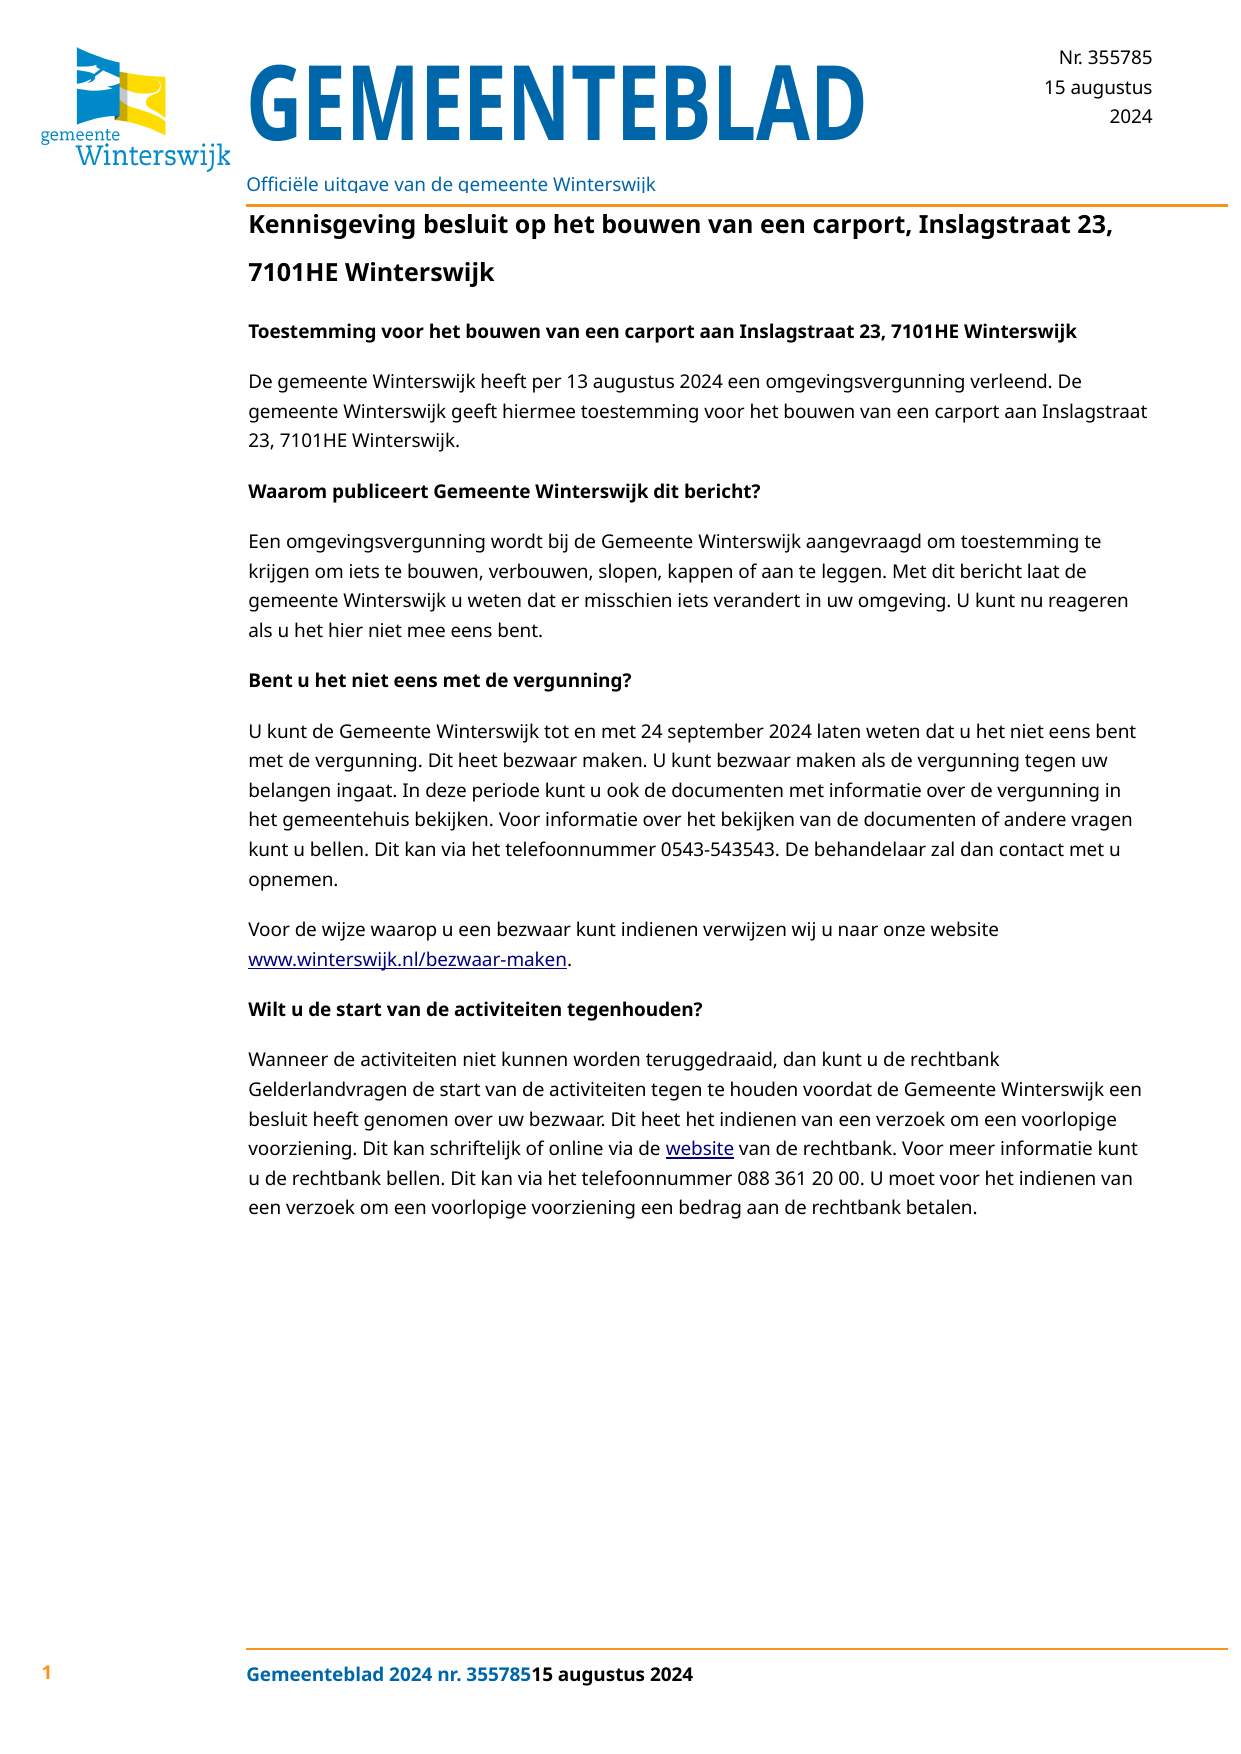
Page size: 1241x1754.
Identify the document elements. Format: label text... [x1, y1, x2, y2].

picture [225, 153, 231, 162]
text U kunt de Gemeente Winterswijk tot en met 24 september 2024 laten weten dat u het niet eens bent met de vergunning. Dit heet bezwaar maken. U kunt bezwaar maken als de vergunning tegen uw belangen ingaat. In deze periode kunt u ook de documenten met informatie over de vergunning in het gemeentehuis bekijken. Voor informatie over het bekijken van de documenten of andere vragen kunt u bellen. Dit kan via het telefoonnummer 0543-543543. De behandelaar zal dan contact met u opnemen. [248, 718, 1152, 892]
text Een omgevingsvergunning wordt bij de Gemeente Winterswijk aangevraagd om toestemming te krijgen om iets te bouwen, verbouwen, slopen, kappen of aan te leggen. Met dit bericht laat de gemeente Winterswijk u weten dat er misschien iets verandert in uw omgeving. U kunt nu reageren als u het hier niet mee eens bent. [248, 528, 1152, 643]
text Waarom publiceert Gemeente Winterswijk dit bericht? [248, 478, 1152, 504]
text Toestemming voor het bouwen van een carport aan Inslagstraat 23, 7101HE Winterswijk [248, 318, 1152, 344]
text Voor de wijze waarop u een bezwaar kunt indienen verwijzen wij u naar onze website www.winterswijk.nl/bezwaar-maken. [248, 916, 1152, 972]
text Bent u het niet eens met de vergunning? [248, 667, 1152, 693]
text De gemeente Winterswijk heeft per 13 augustus 2024 een omgevingsvergunning verleend. De gemeente Winterswijk geeft hiermee toestemming voor het bouwen van een carport aan Inslagstraat 23, 7101HE Winterswijk. [248, 368, 1152, 453]
picture [41, 47, 231, 172]
text Kennisgeving besluit op het bouwen van een carport, Inslagstraat 23, 7101HE Winterswijk [248, 207, 1152, 288]
text Wilt u de start van de activiteiten tegenhouden? [248, 996, 1152, 1022]
text Wanneer de activiteiten niet kunnen worden teruggedraaid, dan kunt u de rechtbank Gelderlandvragen de start van de activiteiten tegen te houden voordat de Gemeente Winterswijk een besluit heeft genomen over uw bezwaar. Dit heet het indienen van een verzoek om een voorlopige voorziening. Dit kan schriftelijk of online via de website van de rechtbank. Voor meer informatie kunt u de rechtbank bellen. Dit kan via het telefoonnummer 088 361 20 00. U moet voor het indienen van een verzoek om een voorlopige voorziening een bedrag aan de rechtbank betalen. [248, 1047, 1152, 1220]
